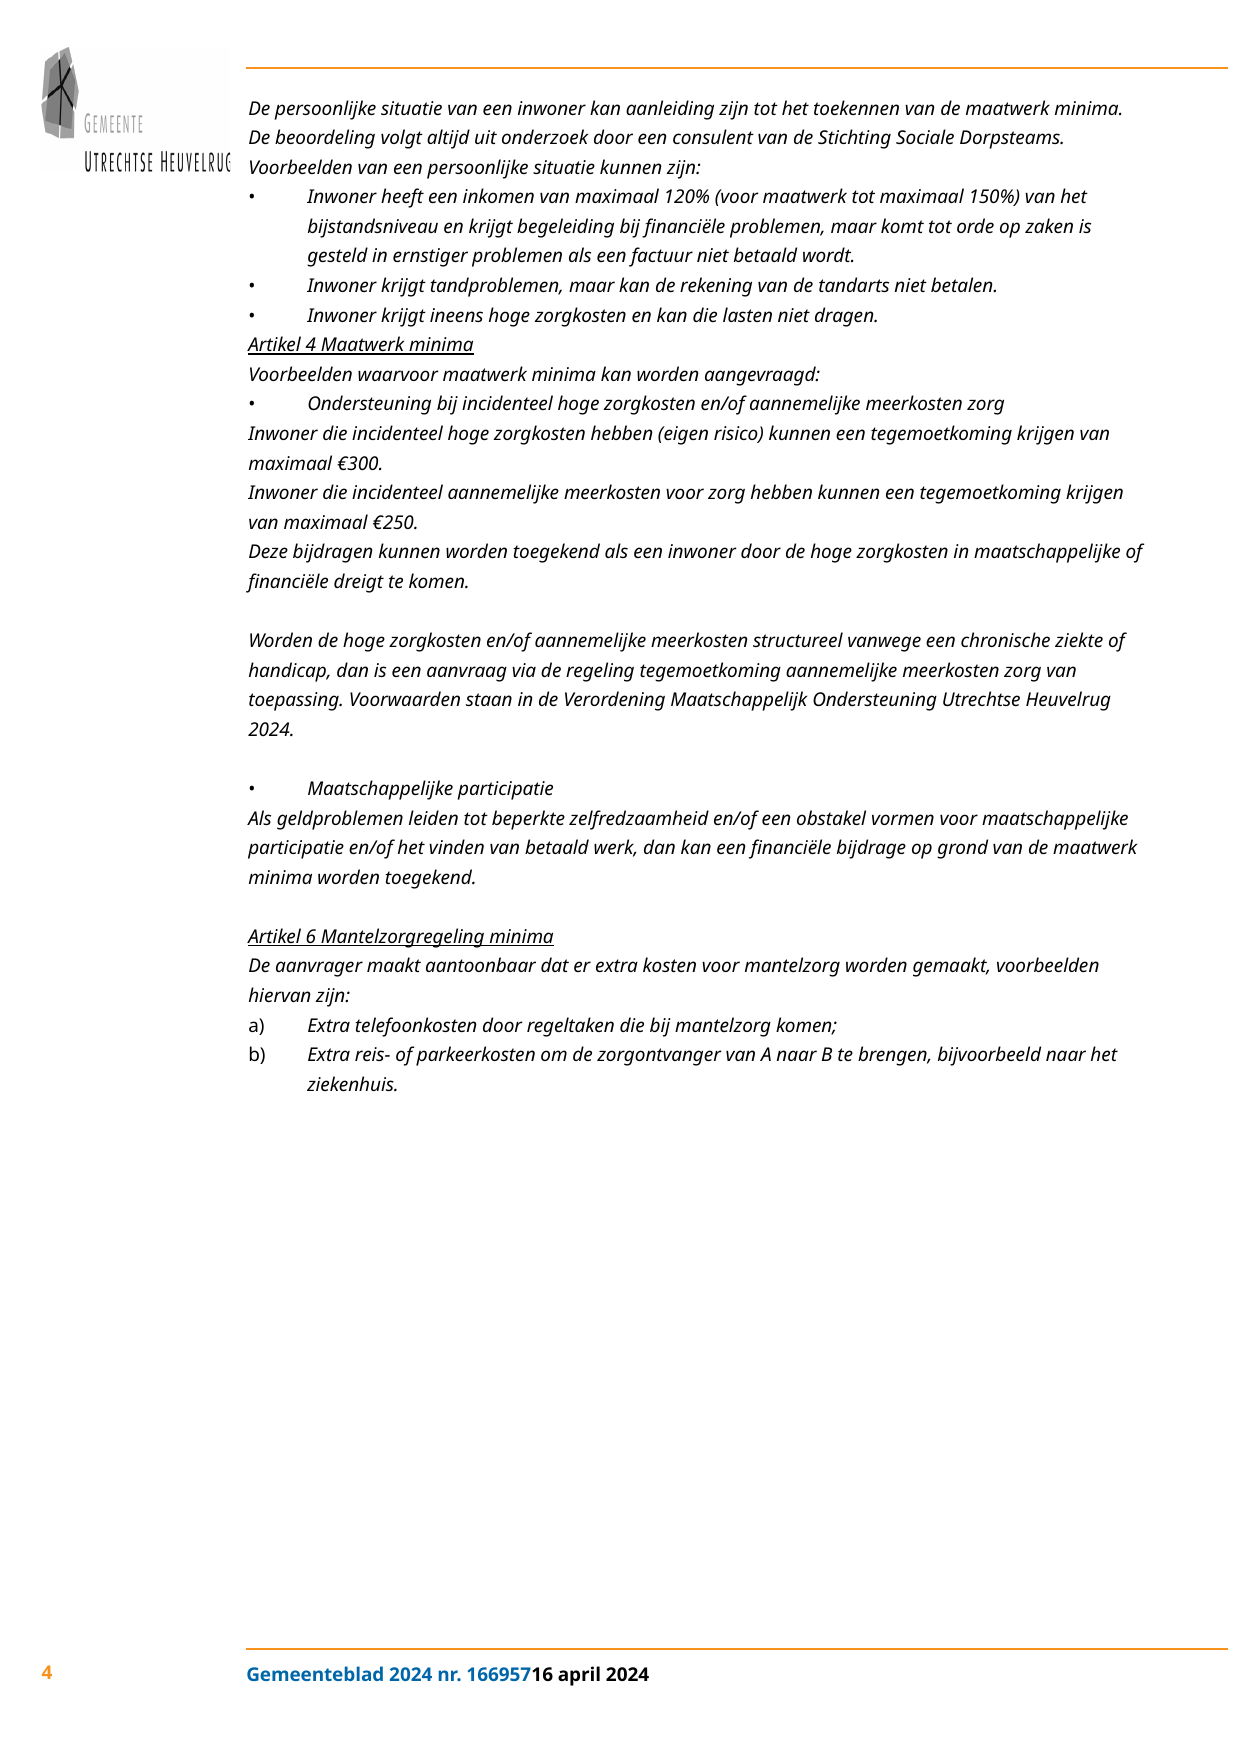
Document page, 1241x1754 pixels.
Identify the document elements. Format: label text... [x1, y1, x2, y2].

text Artikel 6 Mantelzorgregeling minima [248, 923, 1152, 949]
text De aanvrager maakt aantoonbaar dat er extra kosten voor mantelzorg worden gemaakt, voorbeelden hiervan zijn: [248, 953, 1152, 1008]
text Inwoner die incidenteel hoge zorgkosten hebben (eigen risico) kunnen een tegemoetkoming krijgen van maximaal €300. [248, 420, 1152, 476]
list Inwoner krijgt tandproblemen, maar kan de rekening van de tandarts niet betalen. [248, 272, 1152, 298]
text De persoonlijke situatie van een inwoner kan aanleiding zijn tot het toekennen van de maatwerk minima. De beoordeling volgt altijd uit onderzoek door een consulent van de Stichting Sociale Dorpsteams. Voorbeelden van een persoonlijke situatie kunnen zijn: [248, 95, 1152, 180]
text Als geldproblemen leiden tot beperkte zelfredzaamheid en/of een obstakel vormen voor maatschappelijke participatie en/of het vinden van betaald werk, dan kan een financiële bijdrage op grond van de maatwerk minima worden toegekend. [248, 805, 1152, 890]
text Deze bijdragen kunnen worden toegekend als een inwoner door de hoge zorgkosten in maatschappelijke of financiële dreigt te komen. [248, 538, 1152, 594]
text Worden de hoge zorgkosten en/of aannemelijke meerkosten structureel vanwege een chronische ziekte of handicap, dan is een aanvraag via de regeling tegemoetkoming aannemelijke meerkosten zorg van toepassing. Voorwaarden staan in de Verordening Maatschappelijk Ondersteuning Utrechtse Heuvelrug 2024. [248, 627, 1152, 742]
picture [41, 47, 231, 172]
list Inwoner krijgt ineens hoge zorgkosten en kan die lasten niet dragen. [248, 302, 1152, 328]
list Extra reis- of parkeerkosten om de zorgontvanger van A naar B te brengen, bijvoorbeeld naar het ziekenhuis. [248, 1041, 1152, 1097]
list Inwoner heeft een inkomen van maximaal 120% (voor maatwerk tot maximaal 150%) van het bijstandsniveau en krijgt begeleiding bij financiële problemen, maar komt tot orde op zaken is gesteld in ernstiger problemen als een factuur niet betaald wordt. [248, 183, 1152, 268]
text Inwoner die incidenteel aannemelijke meerkosten voor zorg hebben kunnen een tegemoetkoming krijgen van maximaal €250. [248, 479, 1152, 535]
text Artikel 4 Maatwerk minima [248, 331, 1152, 357]
text Voorbeelden waarvoor maatwerk minima kan worden aangevraagd: [248, 361, 1152, 387]
list Ondersteuning bij incidenteel hoge zorgkosten en/of aannemelijke meerkosten zorg [248, 391, 1152, 416]
list Maatschappelijke participatie [248, 775, 1152, 801]
list Extra telefoonkosten door regeltaken die bij mantelzorg komen; [248, 1012, 1152, 1038]
